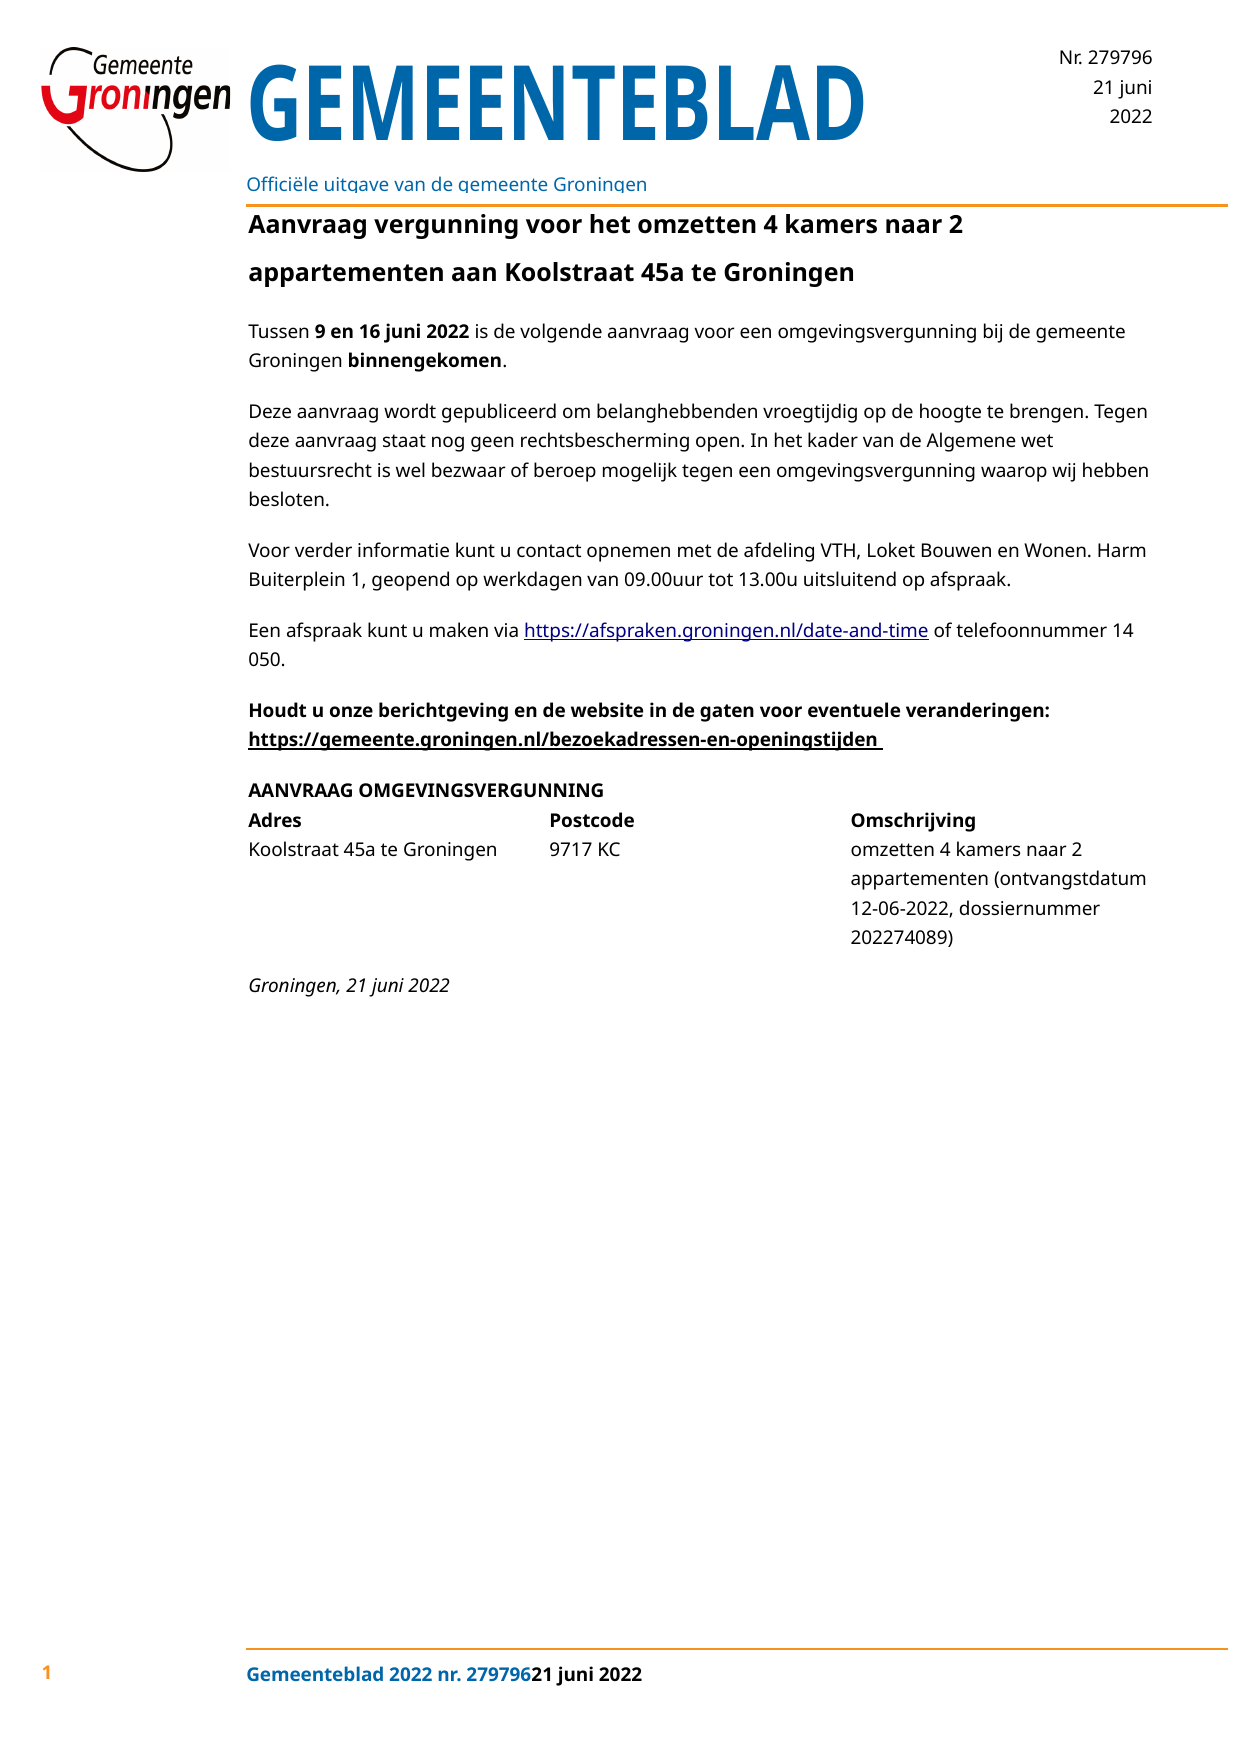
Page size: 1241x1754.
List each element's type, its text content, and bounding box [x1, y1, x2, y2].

table_header Omschrijving [850, 807, 1152, 832]
text Aanvraag vergunning voor het omzetten 4 kamers naar 2 appartementen aan Koolstraat 45a te Groningen [248, 207, 1152, 288]
text Deze aanvraag wordt gepubliceerd om belanghebbenden vroegtijdig op de hoogte te brengen. Tegen deze aanvraag staat nog geen rechtsbescherming open. In het kader van de Algemene wet bestuursrecht is wel bezwaar of beroep mogelijk tegen een omgevingsvergunning waarop wij hebben besloten. [248, 398, 1152, 512]
table_header Koolstraat 45a te Groningen [248, 836, 549, 950]
table_header omzetten 4 kamers naar 2 appartementen (ontvangstdatum 12-06-2022, dossiernummer 202274089) [850, 836, 1152, 950]
text AANVRAAG OMGEVINGSVERGUNNING [248, 777, 1152, 803]
picture [41, 47, 231, 172]
text Een afspraak kunt u maken via https://afspraken.groningen.nl/date-and-time of telefoonnummer 14 050. [248, 617, 1152, 672]
table_header Postcode [549, 807, 850, 832]
text Tussen 9 en 16 juni 2022 is de volgende aanvraag voor een omgevingsvergunning bij de gemeente Groningen binnengekomen. [248, 318, 1152, 373]
table_header 9717 KC [549, 836, 850, 950]
text Houdt u onze berichtgeving en de website in de gaten voor eventuele veranderingen: https://gemeente.groningen.nl/bezoekadressen-en-openingstijden [248, 697, 1152, 752]
table_header Adres [248, 807, 549, 832]
text Groningen, 21 juni 2022 [248, 972, 1152, 997]
text Voor verder informatie kunt u contact opnemen met de afdeling VTH, Loket Bouwen en Wonen. Harm Buiterplein 1, geopend op werkdagen van 09.00uur tot 13.00u uitsluitend op afspraak. [248, 537, 1152, 592]
